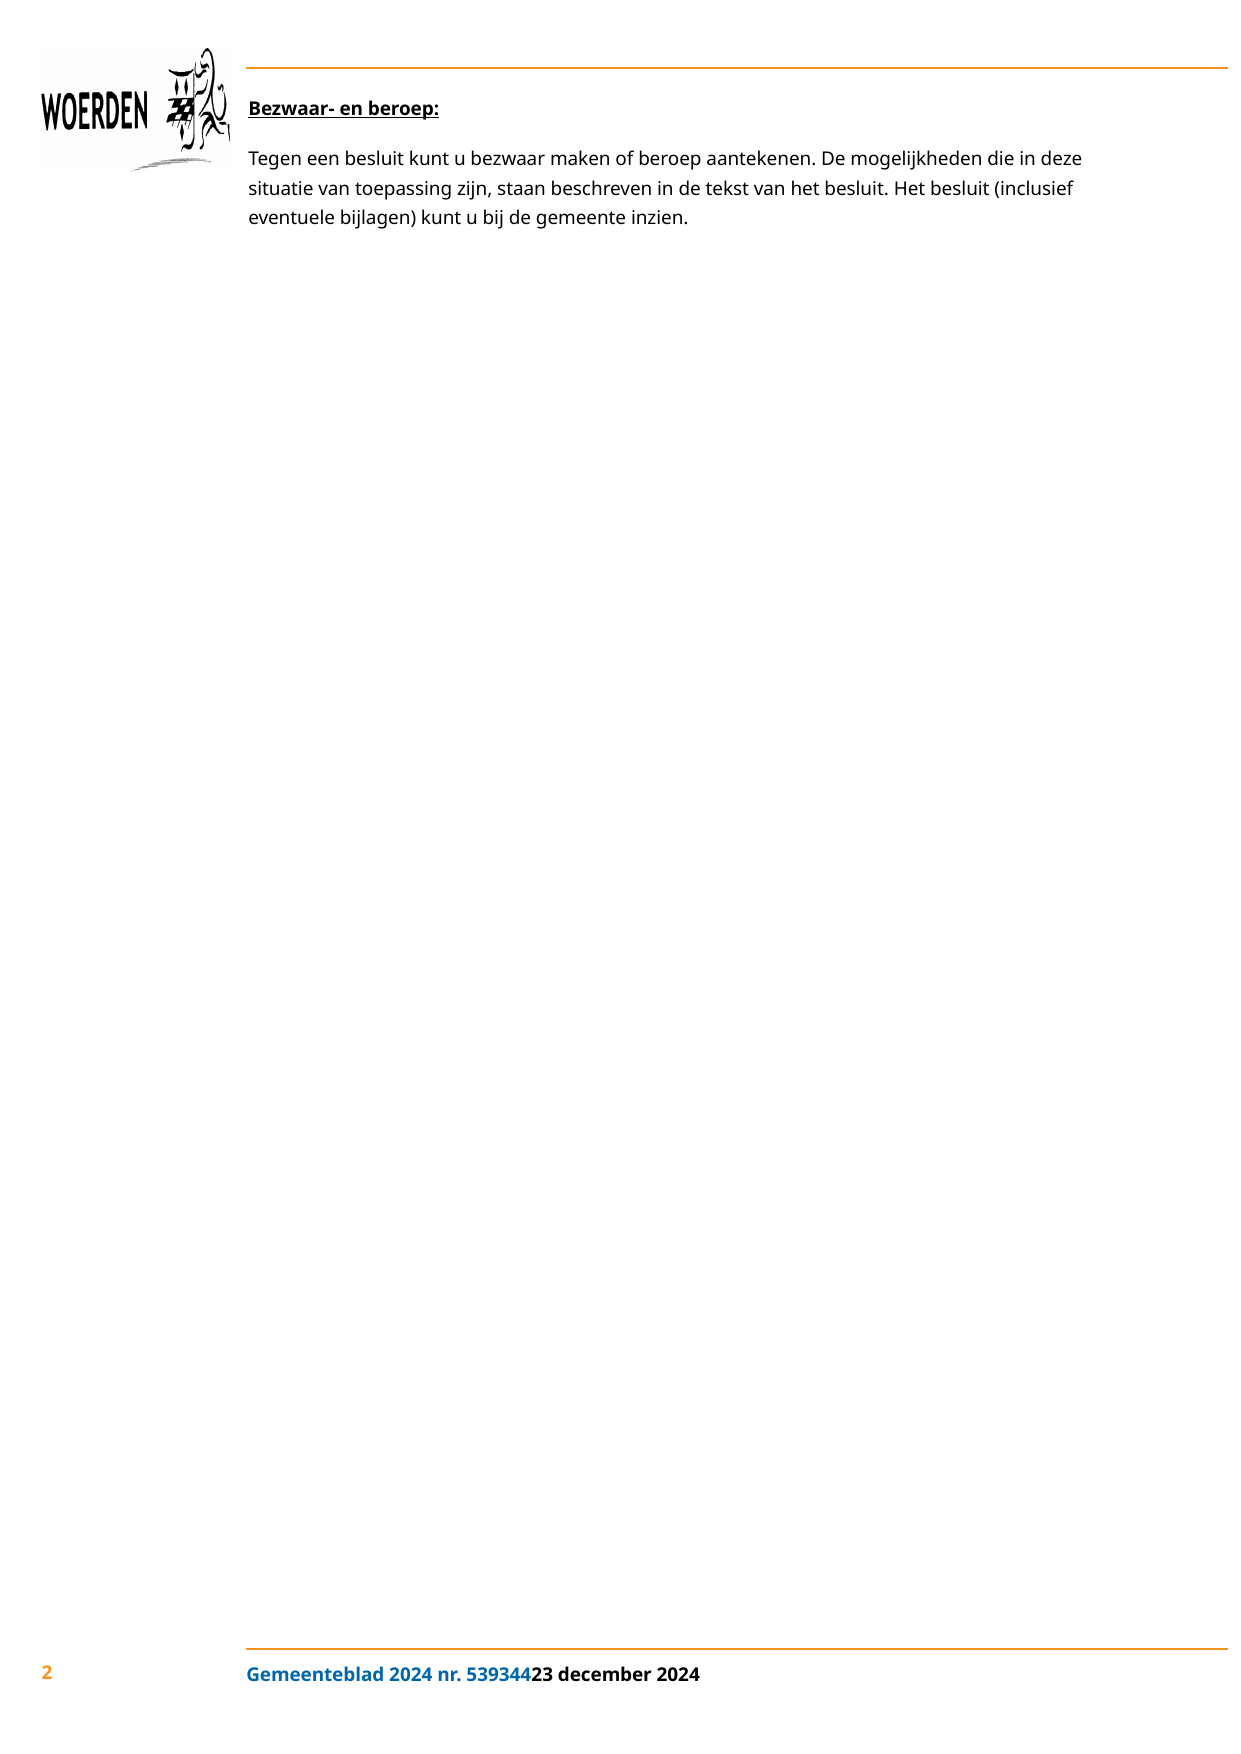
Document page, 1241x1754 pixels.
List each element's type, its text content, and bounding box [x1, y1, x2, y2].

text Tegen een besluit kunt u bezwaar maken of beroep aantekenen. De mogelijkheden die in deze situatie van toepassing zijn, staan beschreven in de tekst van het besluit. Het besluit (inclusief eventuele bijlagen) kunt u bij de gemeente inzien. [248, 145, 1152, 230]
text Bezwaar- en beroep: [248, 95, 1152, 121]
picture [41, 47, 231, 172]
